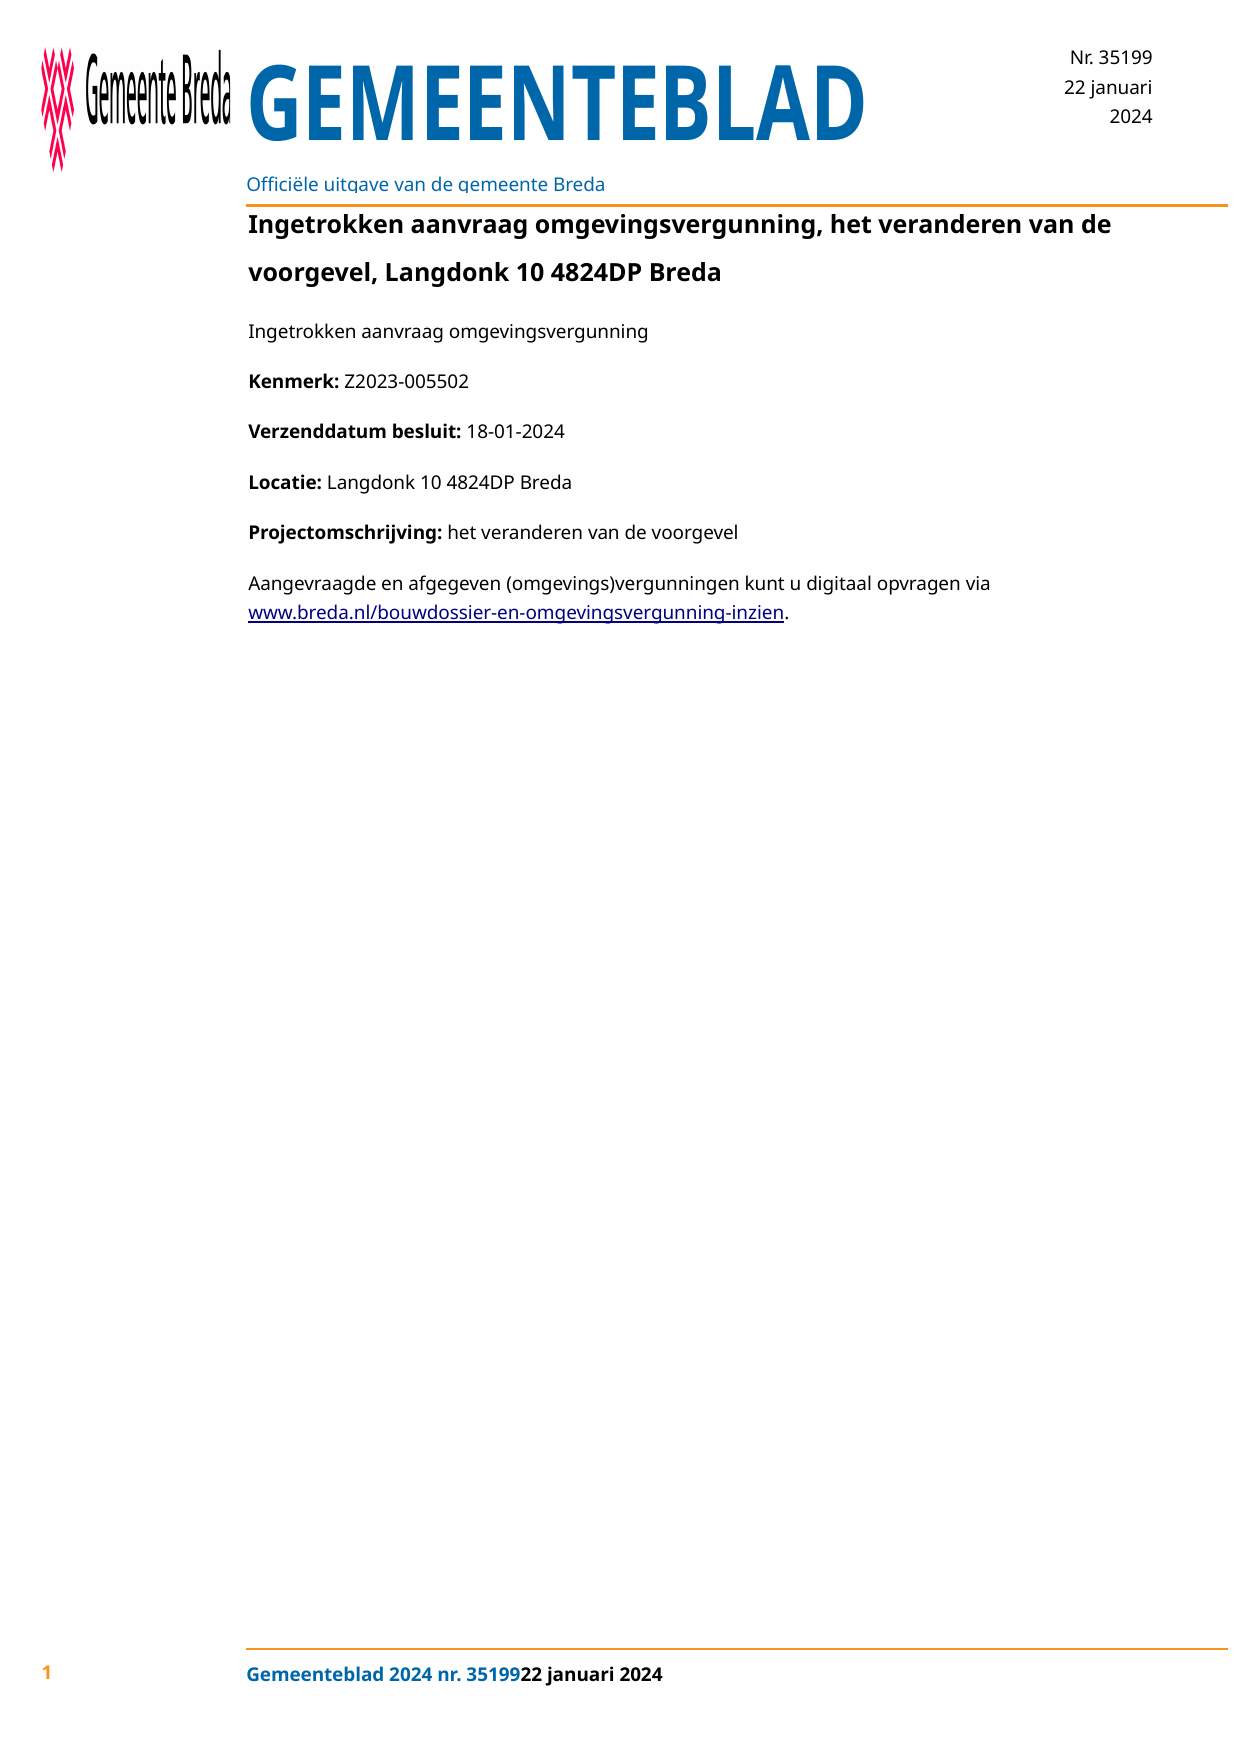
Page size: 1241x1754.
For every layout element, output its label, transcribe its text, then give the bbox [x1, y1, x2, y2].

text Verzenddatum besluit: 18-01-2024 [248, 419, 1152, 444]
text Aangevraagde en afgegeven (omgevings)vergunningen kunt u digitaal opvragen via www.breda.nl/bouwdossier-en-omgevingsvergunning-inzien. [248, 570, 1152, 625]
text Locatie: Langdonk 10 4824DP Breda [248, 469, 1152, 495]
text Ingetrokken aanvraag omgevingsvergunning, het veranderen van de voorgevel, Langdonk 10 4824DP Breda [248, 207, 1152, 288]
picture [41, 47, 231, 172]
text Ingetrokken aanvraag omgevingsvergunning [248, 318, 1152, 344]
text Kenmerk: Z2023-005502 [248, 368, 1152, 394]
text Projectomschrijving: het veranderen van de voorgevel [248, 519, 1152, 545]
